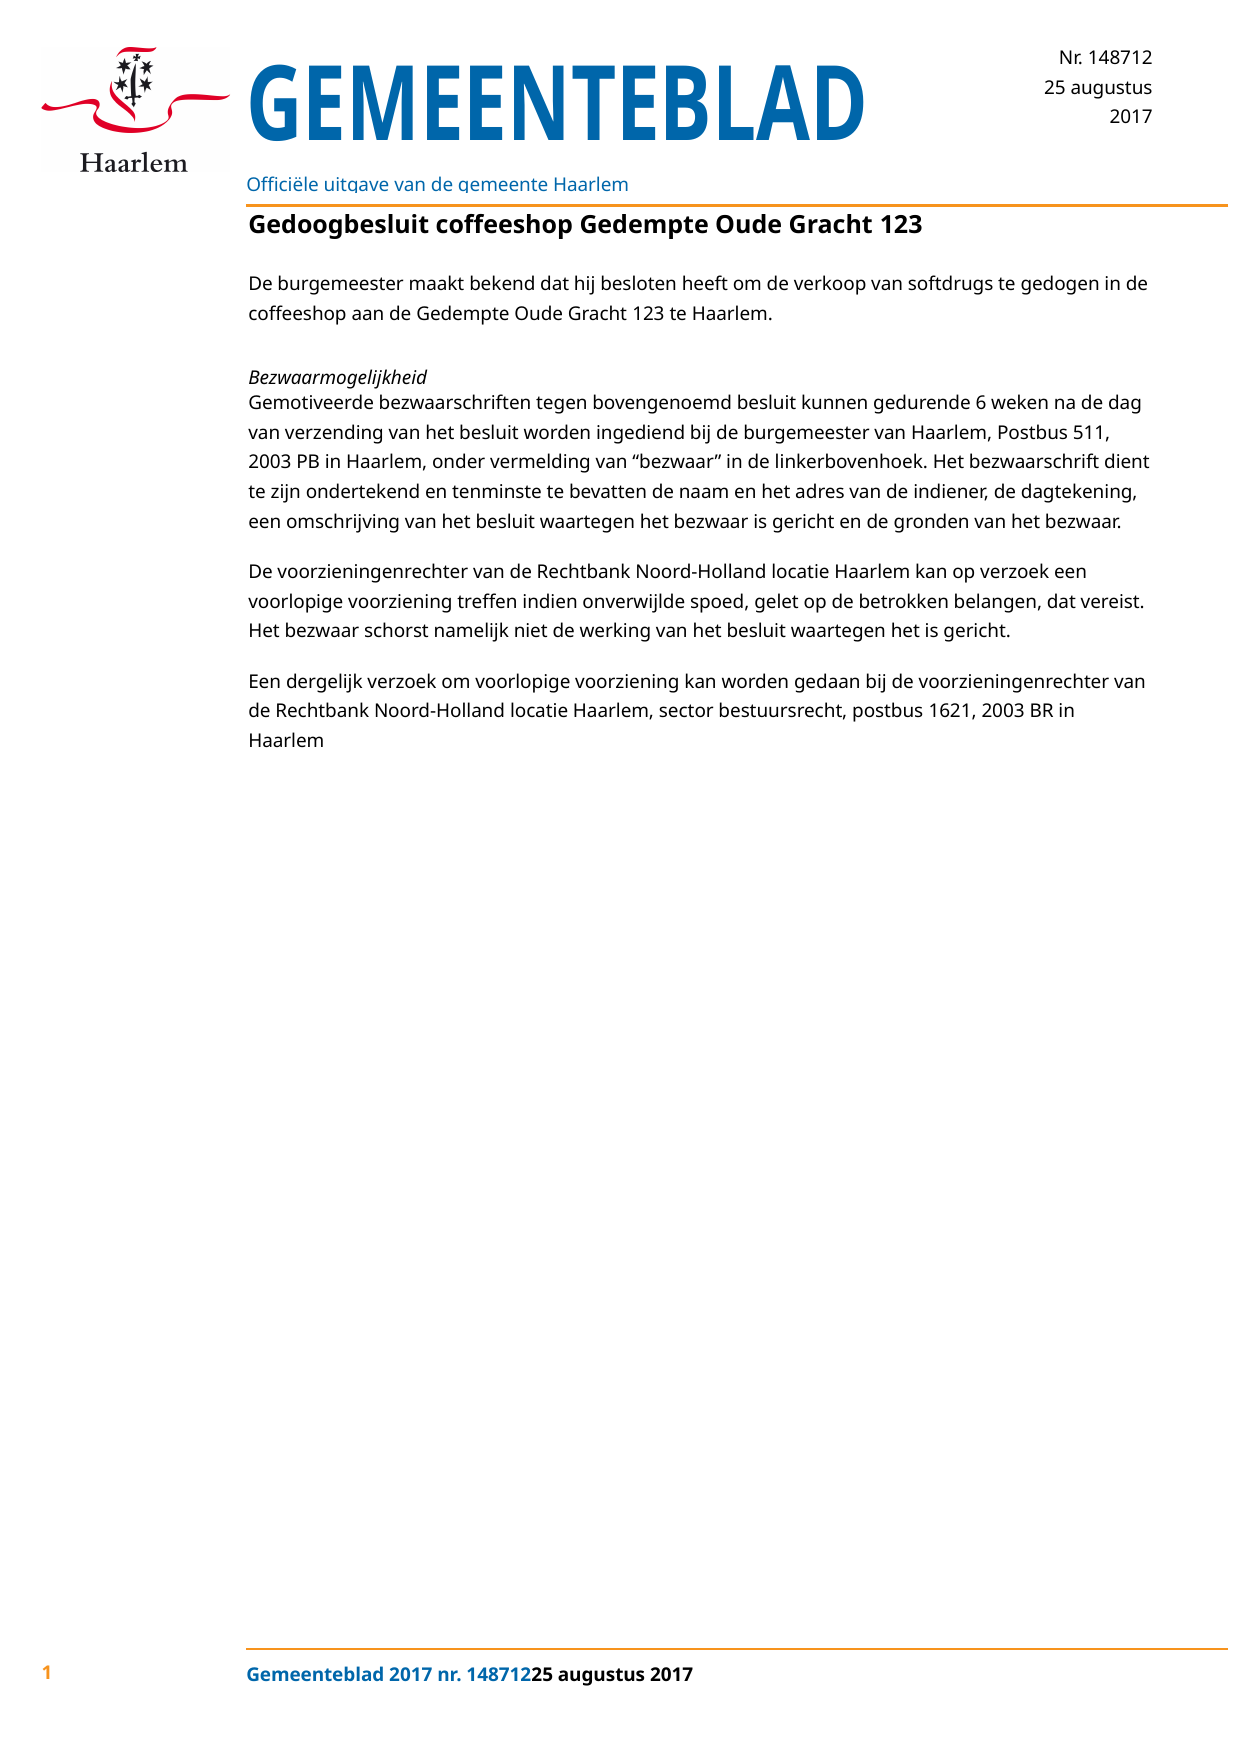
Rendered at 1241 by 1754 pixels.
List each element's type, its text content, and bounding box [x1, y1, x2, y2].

text De burgemeester maakt bekend dat hij besloten heeft om de verkoop van softdrugs te gedogen in de coffeeshop aan de Gedempte Oude Gracht 123 te Haarlem. [248, 270, 1152, 326]
text De voorzieningenrechter van de Rechtbank Noord-Holland locatie Haarlem kan op verzoek een voorlopige voorziening treffen indien onverwijlde spoed, gelet op de betrokken belangen, dat vereist. Het bezwaar schorst namelijk niet de werking van het besluit waartegen het is gericht. [248, 558, 1152, 643]
text Een dergelijk verzoek om voorlopige voorziening kan worden gedaan bij de voorzieningenrechter van de Rechtbank Noord-Holland locatie Haarlem, sector bestuursrecht, postbus 1621, 2003 BR in Haarlem [248, 668, 1152, 753]
picture [41, 47, 231, 172]
text Bezwaarmogelijkheid [248, 364, 1152, 389]
text Gemotiveerde bezwaarschriften tegen bovengenoemd besluit kunnen gedurende 6 weken na de dag van verzending van het besluit worden ingediend bij de burgemeester van Haarlem, Postbus 511, 2003 PB in Haarlem, onder vermelding van “bezwaar” in de linkerbovenhoek. Het bezwaarschrift dient te zijn ondertekend en tenminste te bevatten de naam en het adres van de indiener, de dagtekening, een omschrijving van het besluit waartegen het bezwaar is gericht en de gronden van het bezwaar. [248, 389, 1152, 534]
text Gedoogbesluit coffeeshop Gedempte Oude Gracht 123 [248, 207, 1152, 241]
